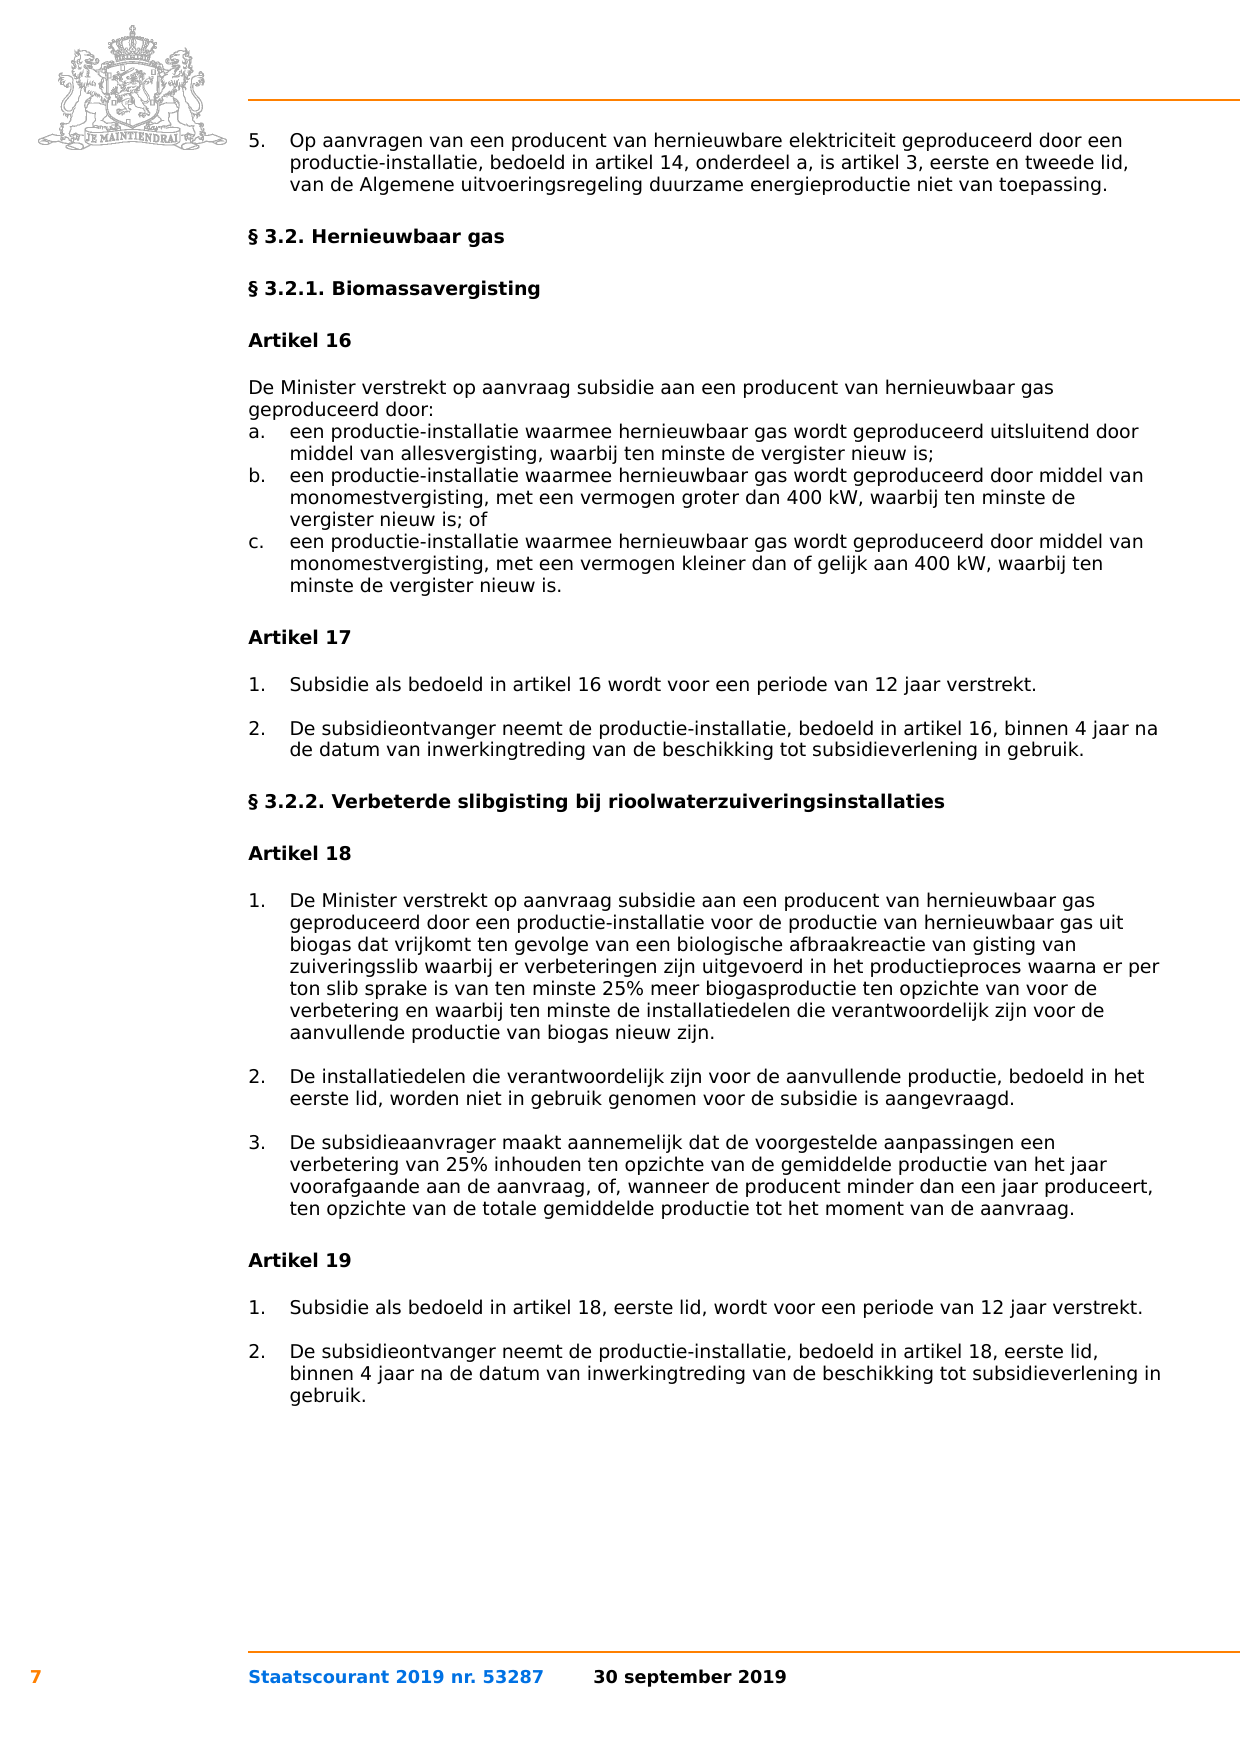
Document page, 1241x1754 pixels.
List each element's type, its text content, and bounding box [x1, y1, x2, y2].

text a. een productie-installatie waarmee hernieuwbaar gas wordt geproduceerd uitsluitend door middel van allesvergisting, waarbij ten minste de vergister nieuw is; [248, 421, 1163, 465]
picture [38, 25, 227, 150]
text 1. Subsidie als bedoeld in artikel 18, eerste lid, wordt voor een periode van 12 jaar verstrekt. [248, 1297, 1163, 1319]
text 1. De Minister verstrekt op aanvraag subsidie aan een producent van hernieuwbaar gas geproduceerd door een productie-installatie voor de productie van hernieuwbaar gas uit biogas dat vrijkomt ten gevolge van een biologische afbraakreactie van gisting van zuiveringsslib waarbij er verbeteringen zijn uitgevoerd in het productieproces waarna er per ton slib sprake is van ten minste 25% meer biogasproductie ten opzichte van voor de verbetering en waarbij ten minste de installatiedelen die verantwoordelijk zijn voor de aanvullende productie van biogas nieuw zijn. [248, 890, 1163, 1044]
text 3. De subsidieaanvrager maakt aannemelijk dat de voorgestelde aanpassingen een verbetering van 25% inhouden ten opzichte van de gemiddelde productie van het jaar voorafgaande aan de aanvraag, of, wanneer de producent minder dan een jaar produceert, ten opzichte van de totale gemiddelde productie tot het moment van de aanvraag. [248, 1132, 1163, 1220]
subtitle § 3.2. Hernieuwbaar gas [248, 226, 1163, 248]
subtitle Artikel 17 [248, 627, 1163, 648]
subtitle Artikel 19 [248, 1250, 1163, 1272]
subtitle § 3.2.1. Biomassavergisting [248, 278, 1163, 300]
text 5. Op aanvragen van een producent van hernieuwbare elektriciteit geproduceerd door een productie-installatie, bedoeld in artikel 14, onderdeel a, is artikel 3, eerste en tweede lid, van de Algemene uitvoeringsregeling duurzame energieproductie niet van toepassing. [248, 130, 1163, 196]
subtitle Artikel 16 [248, 330, 1163, 352]
text c. een productie-installatie waarmee hernieuwbaar gas wordt geproduceerd door middel van monomestvergisting, met een vermogen kleiner dan of gelijk aan 400 kW, waarbij ten minste de vergister nieuw is. [248, 531, 1163, 597]
text 2. De subsidieontvanger neemt de productie-installatie, bedoeld in artikel 18, eerste lid, binnen 4 jaar na de datum van inwerkingtreding van de beschikking tot subsidieverlening in gebruik. [248, 1341, 1163, 1407]
text 2. De subsidieontvanger neemt de productie-installatie, bedoeld in artikel 16, binnen 4 jaar na de datum van inwerkingtreding van de beschikking tot subsidieverlening in gebruik. [248, 717, 1163, 761]
text 1. Subsidie als bedoeld in artikel 16 wordt voor een periode van 12 jaar verstrekt. [248, 673, 1163, 696]
text De Minister verstrekt op aanvraag subsidie aan een producent van hernieuwbaar gas geproduceerd door: [248, 377, 1163, 421]
subtitle § 3.2.2. Verbeterde slibgisting bij rioolwaterzuiveringsinstallaties [248, 791, 1163, 813]
text 2. De installatiedelen die verantwoordelijk zijn voor de aanvullende productie, bedoeld in het eerste lid, worden niet in gebruik genomen voor de subsidie is aangevraagd. [248, 1066, 1163, 1110]
text b. een productie-installatie waarmee hernieuwbaar gas wordt geproduceerd door middel van monomestvergisting, met een vermogen groter dan 400 kW, waarbij ten minste de vergister nieuw is; of [248, 465, 1163, 531]
subtitle Artikel 18 [248, 843, 1163, 865]
